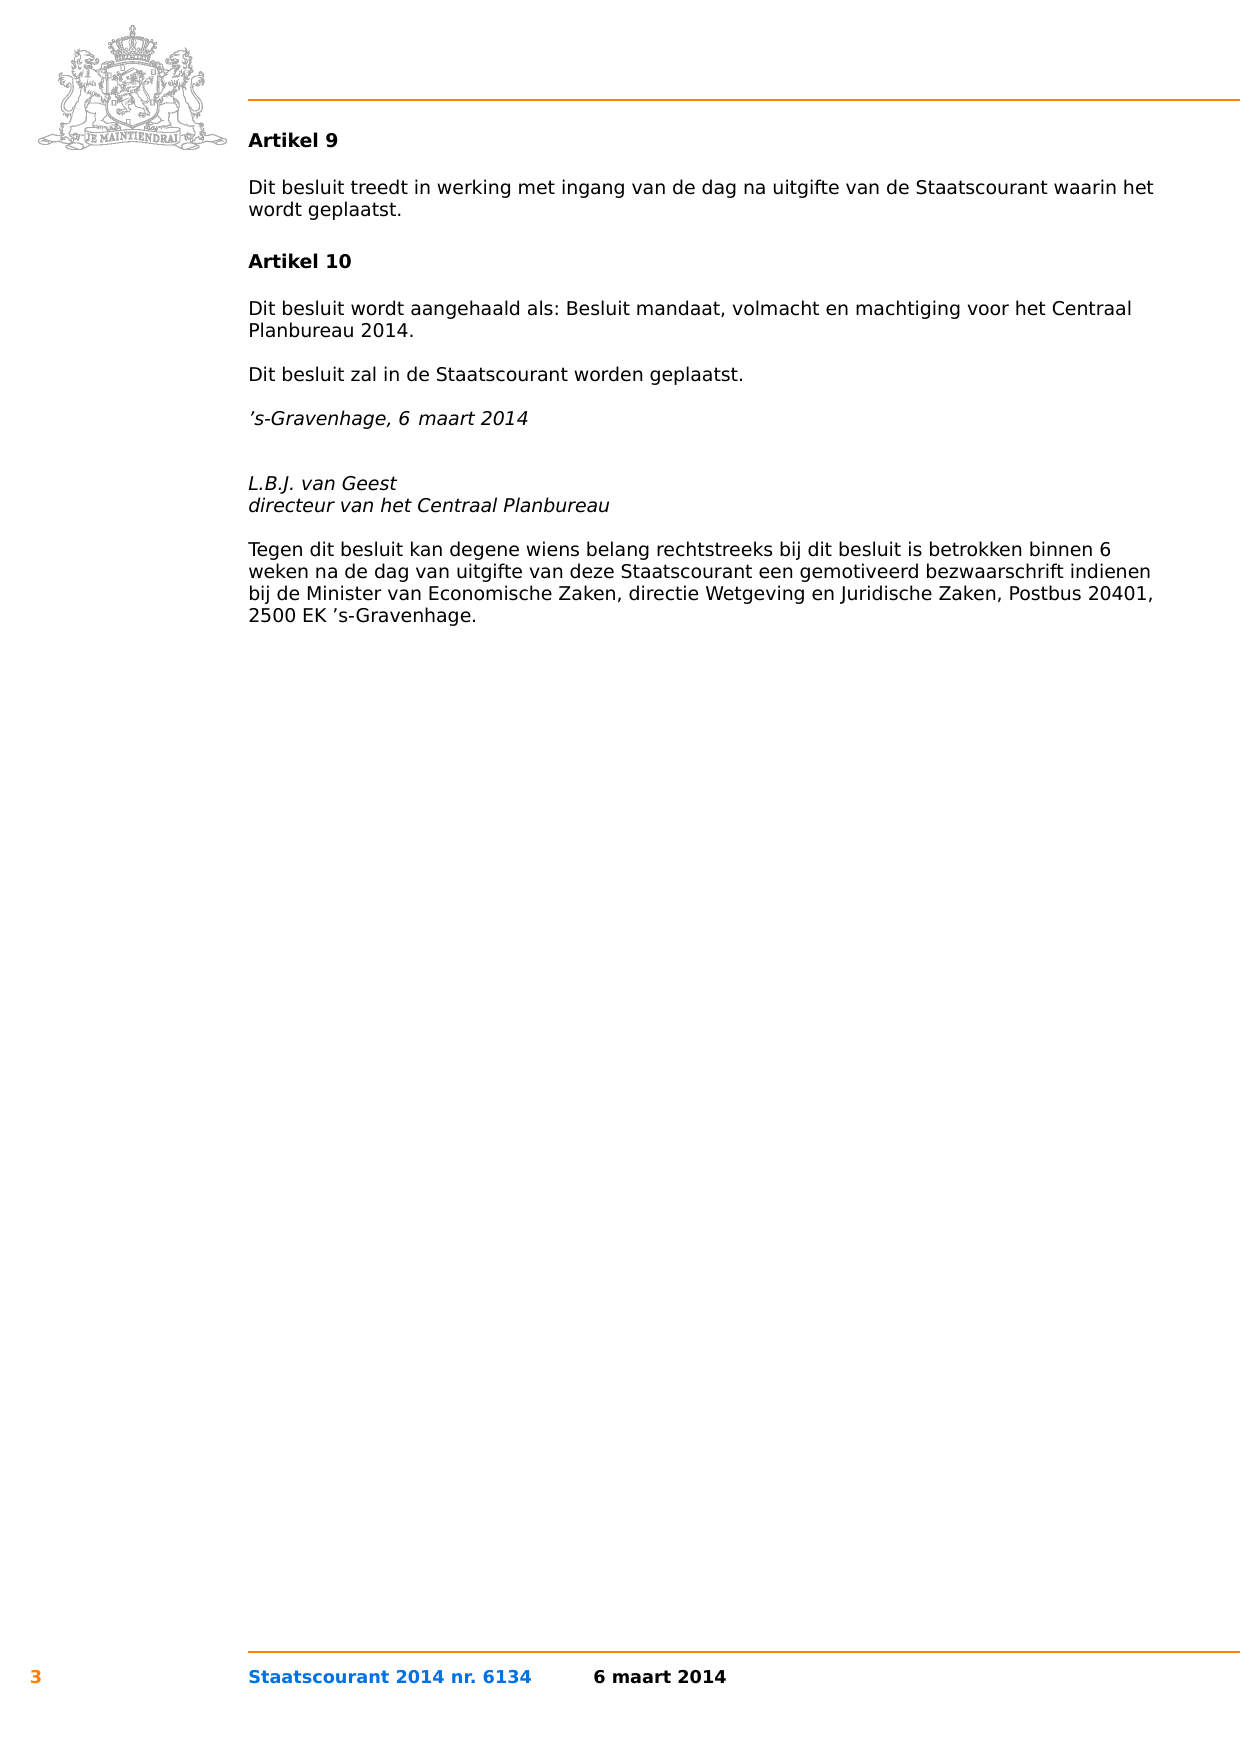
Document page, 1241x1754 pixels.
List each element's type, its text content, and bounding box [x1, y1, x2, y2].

text ’s-Gravenhage, 6 maart 2014 [248, 407, 1163, 429]
text Tegen dit besluit kan degene wiens belang rechtstreeks bij dit besluit is betrokken binnen 6 weken na de dag van uitgifte van deze Staatscourant een gemotiveerd bezwaarschrift indienen bij de Minister van Economische Zaken, directie Wetgeving en Juridische Zaken, Postbus 20401, 2500 EK ’s-Gravenhage. [248, 539, 1163, 627]
subtitle Artikel 10 [248, 251, 1163, 273]
text L.B.J. van Geest directeur van het Centraal Planbureau [248, 451, 1163, 517]
picture [38, 25, 227, 150]
text Dit besluit zal in de Staatscourant worden geplaatst. [248, 364, 1163, 386]
text Dit besluit wordt aangehaald als: Besluit mandaat, volmacht en machtiging voor het Centraal Planbureau 2014. [248, 298, 1163, 342]
subtitle Artikel 9 [248, 130, 1163, 152]
text Dit besluit treedt in werking met ingang van de dag na uitgifte van de Staatscourant waarin het wordt geplaatst. [248, 177, 1163, 221]
